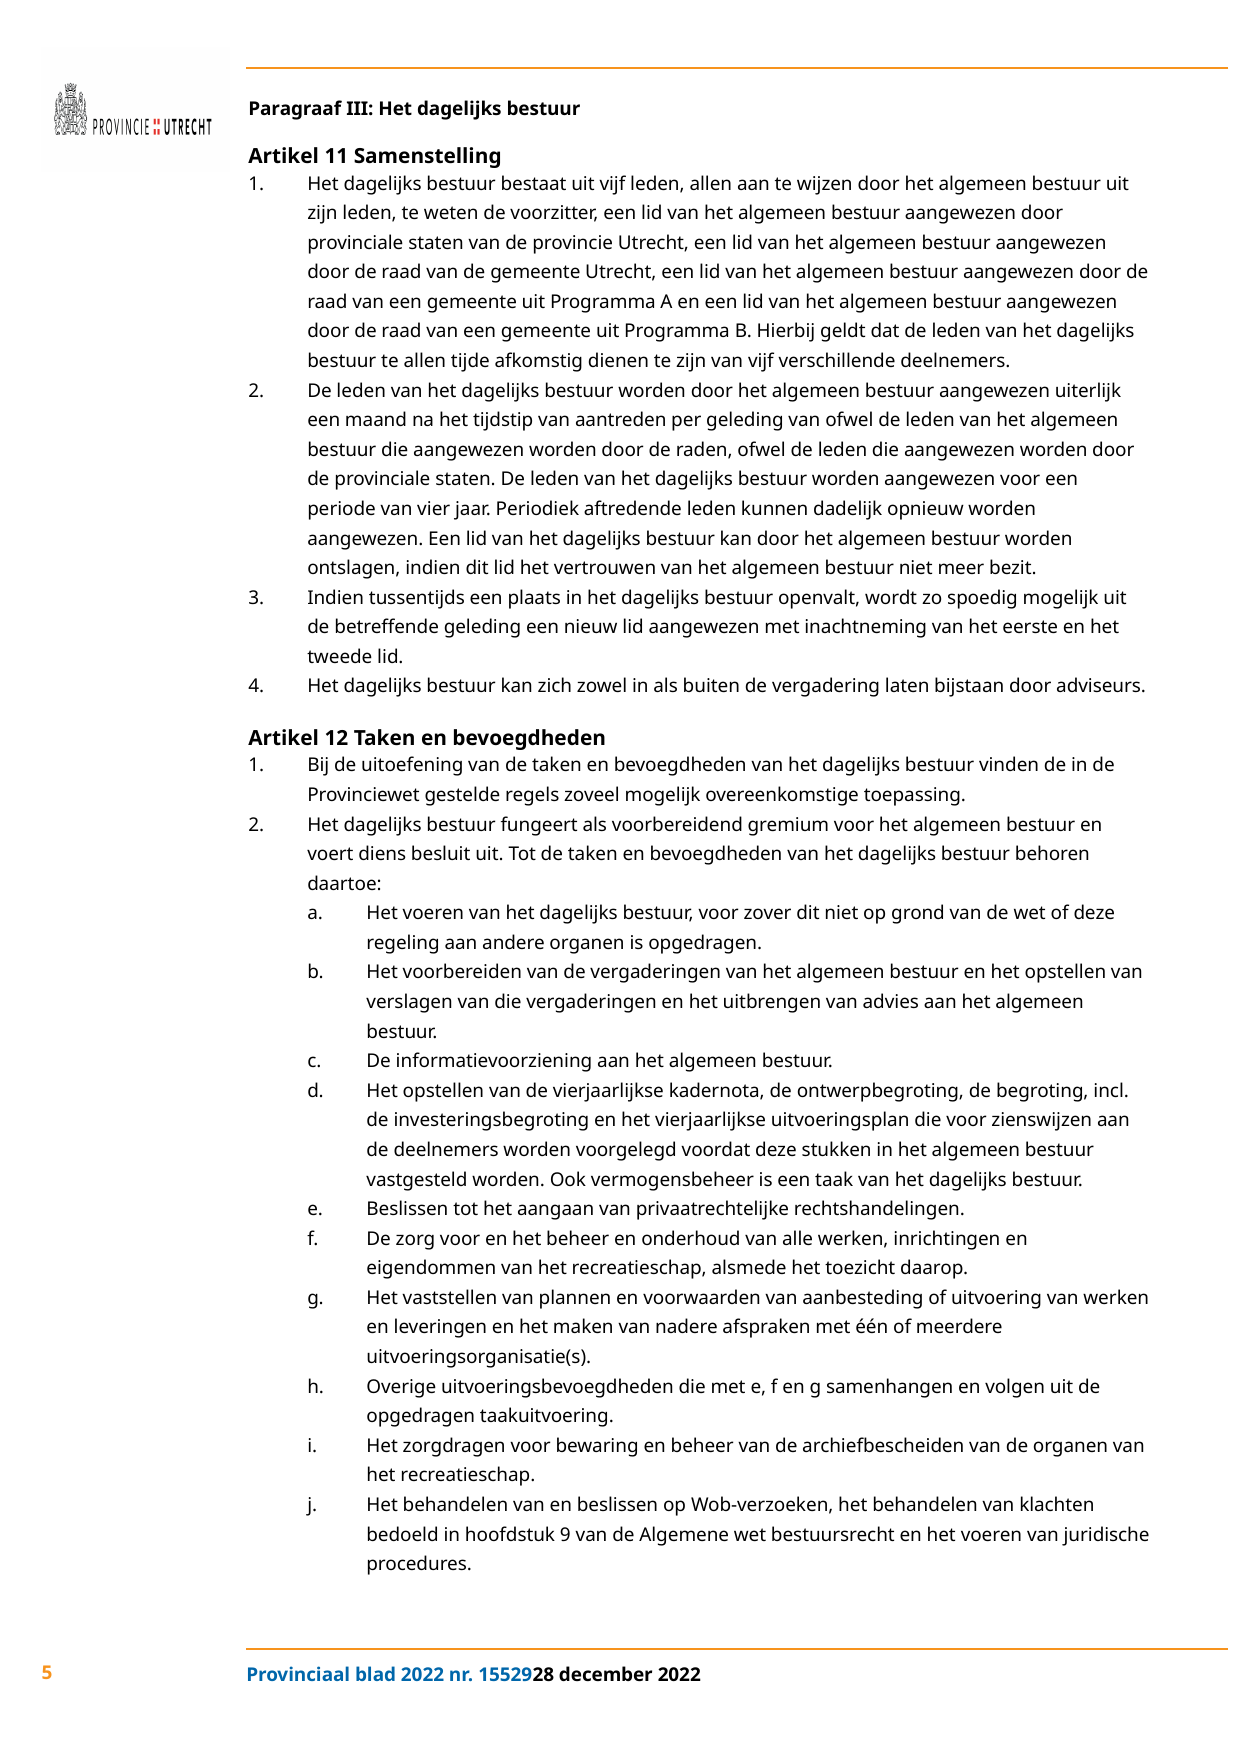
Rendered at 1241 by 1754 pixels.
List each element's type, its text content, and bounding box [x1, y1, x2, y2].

text Artikel 12 Taken en bevoegdheden [248, 723, 1152, 752]
list Overige uitvoeringsbevoegdheden die met e, f en g samenhangen en volgen uit de opgedragen taakuitvoering. [307, 1373, 1152, 1428]
picture [41, 47, 231, 172]
list Het opstellen van de vierjaarlijkse kadernota, de ontwerpbegroting, de begroting, incl. de investeringsbegroting en het vierjaarlijkse uitvoeringsplan die voor zienswijzen aan de deelnemers worden voorgelegd voordat deze stukken in het algemeen bestuur vastgesteld worden. Ook vermogensbeheer is een taak van het dagelijks bestuur. [307, 1077, 1152, 1191]
list Het dagelijks bestuur bestaat uit vijf leden, allen aan te wijzen door het algemeen bestuur uit zijn leden, te weten de voorzitter, een lid van het algemeen bestuur aangewezen door provinciale staten van de provincie Utrecht, een lid van het algemeen bestuur aangewezen door de raad van de gemeente Utrecht, een lid van het algemeen bestuur aangewezen door de raad van een gemeente uit Programma A en een lid van het algemeen bestuur aangewezen door de raad van een gemeente uit Programma B. Hierbij geldt dat de leden van het dagelijks bestuur te allen tijde afkomstig dienen te zijn van vijf verschillende deelnemers. [248, 170, 1152, 373]
list Het voeren van het dagelijks bestuur, voor zover dit niet op grond van de wet of deze regeling aan andere organen is opgedragen. [307, 899, 1152, 955]
list De leden van het dagelijks bestuur worden door het algemeen bestuur aangewezen uiterlijk een maand na het tijdstip van aantreden per geleding van ofwel de leden van het algemeen bestuur die aangewezen worden door de raden, ofwel de leden die aangewezen worden door de provinciale staten. De leden van het dagelijks bestuur worden aangewezen voor een periode van vier jaar. Periodiek aftredende leden kunnen dadelijk opnieuw worden aangewezen. Een lid van het dagelijks bestuur kan door het algemeen bestuur worden ontslagen, indien dit lid het vertrouwen van het algemeen bestuur niet meer bezit. [248, 377, 1152, 580]
list Het dagelijks bestuur kan zich zowel in als buiten de vergadering laten bijstaan door adviseurs. [248, 673, 1152, 698]
list De informatievoorziening aan het algemeen bestuur. [307, 1047, 1152, 1073]
list De zorg voor en het beheer en onderhoud van alle werken, inrichtingen en eigendommen van het recreatieschap, alsmede het toezicht daarop. [307, 1225, 1152, 1280]
text Paragraaf III: Het dagelijks bestuur [248, 95, 1152, 121]
list Het dagelijks bestuur fungeert als voorbereidend gremium voor het algemeen bestuur en voert diens besluit uit. Tot de taken en bevoegdheden van het dagelijks bestuur behoren daartoe: [248, 811, 1152, 896]
list Bij de uitoefening van de taken en bevoegdheden van het dagelijks bestuur vinden de in de Provinciewet gestelde regels zoveel mogelijk overeenkomstige toepassing. [248, 752, 1152, 807]
text Artikel 11 Samenstelling [248, 141, 1152, 170]
list Het behandelen van en beslissen op Wob-verzoeken, het behandelen van klachten bedoeld in hoofdstuk 9 van de Algemene wet bestuursrecht en het voeren van juridische procedures. [307, 1491, 1152, 1576]
list Het zorgdragen voor bewaring en beheer van de archiefbescheiden van de organen van het recreatieschap. [307, 1432, 1152, 1487]
list Het vaststellen van plannen en voorwaarden van aanbesteding of uitvoering van werken en leveringen en het maken van nadere afspraken met één of meerdere uitvoeringsorganisatie(s). [307, 1284, 1152, 1369]
list Beslissen tot het aangaan van privaatrechtelijke rechtshandelingen. [307, 1195, 1152, 1221]
list Het voorbereiden van de vergaderingen van het algemeen bestuur en het opstellen van verslagen van die vergaderingen en het uitbrengen van advies aan het algemeen bestuur. [307, 959, 1152, 1043]
list Indien tussentijds een plaats in het dagelijks bestuur openvalt, wordt zo spoedig mogelijk uit de betreffende geleding een nieuw lid aangewezen met inachtneming van het eerste en het tweede lid. [248, 584, 1152, 669]
